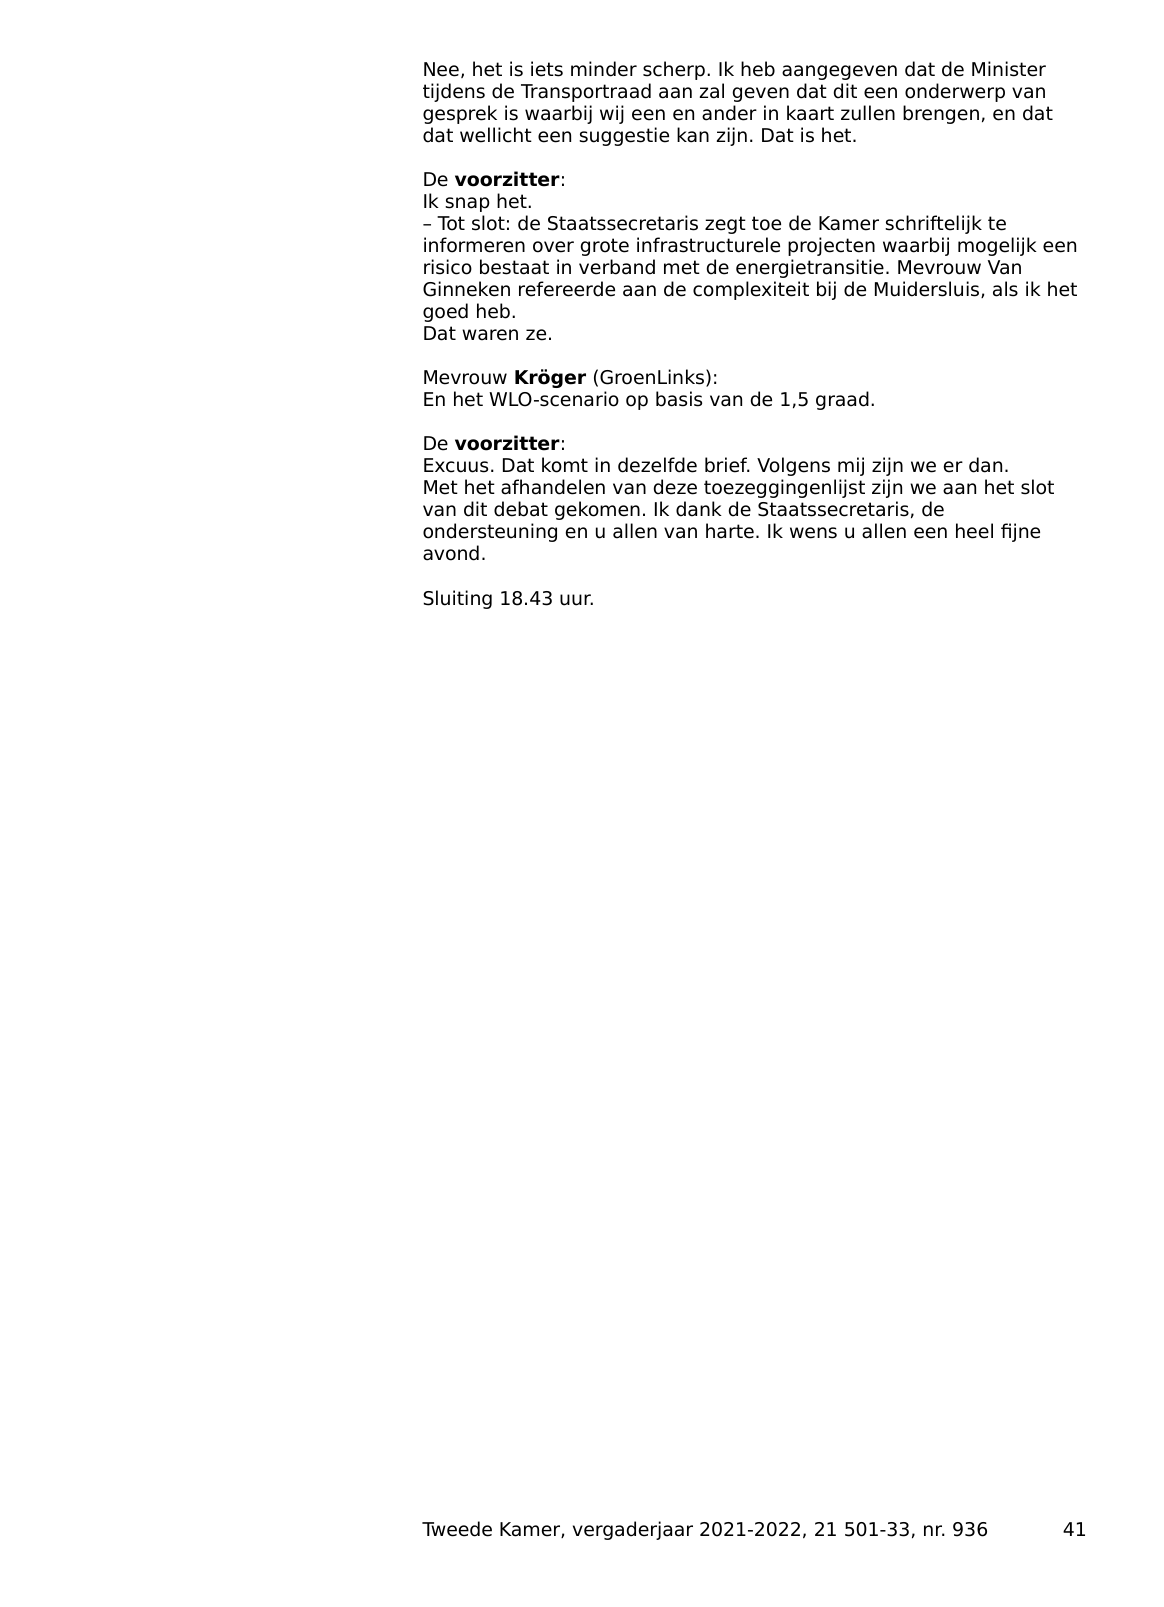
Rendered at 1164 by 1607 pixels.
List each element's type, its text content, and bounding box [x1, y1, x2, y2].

text Sluiting 18.43 uur. [422, 587, 1087, 609]
text Mevrouw Kröger (GroenLinks): [422, 367, 1087, 389]
text Nee, het is iets minder scherp. Ik heb aangegeven dat de Minister tijdens de Transportraad aan zal geven dat dit een onderwerp van gesprek is waarbij wij een en ander in kaart zullen brengen, en dat dat wellicht een suggestie kan zijn. Dat is het. [422, 59, 1087, 147]
text Excuus. Dat komt in dezelfde brief. Volgens mij zijn we er dan. [422, 455, 1087, 477]
text Dat waren ze. [422, 323, 1087, 345]
text De voorzitter: [422, 433, 1087, 455]
text Ik snap het. [422, 191, 1087, 213]
text En het WLO-scenario op basis van de 1,5 graad. [422, 389, 1087, 411]
text – Tot slot: de Staatssecretaris zegt toe de Kamer schriftelijk te informeren over grote infrastructurele projecten waarbij mogelijk een risico bestaat in verband met de energietransitie. Mevrouw Van Ginneken refereerde aan de complexiteit bij de Muidersluis, als ik het goed heb. [422, 213, 1087, 323]
text De voorzitter: [422, 169, 1087, 191]
text Met het afhandelen van deze toezeggingenlijst zijn we aan het slot van dit debat gekomen. Ik dank de Staatssecretaris, de ondersteuning en u allen van harte. Ik wens u allen een heel fijne avond. [422, 477, 1087, 565]
